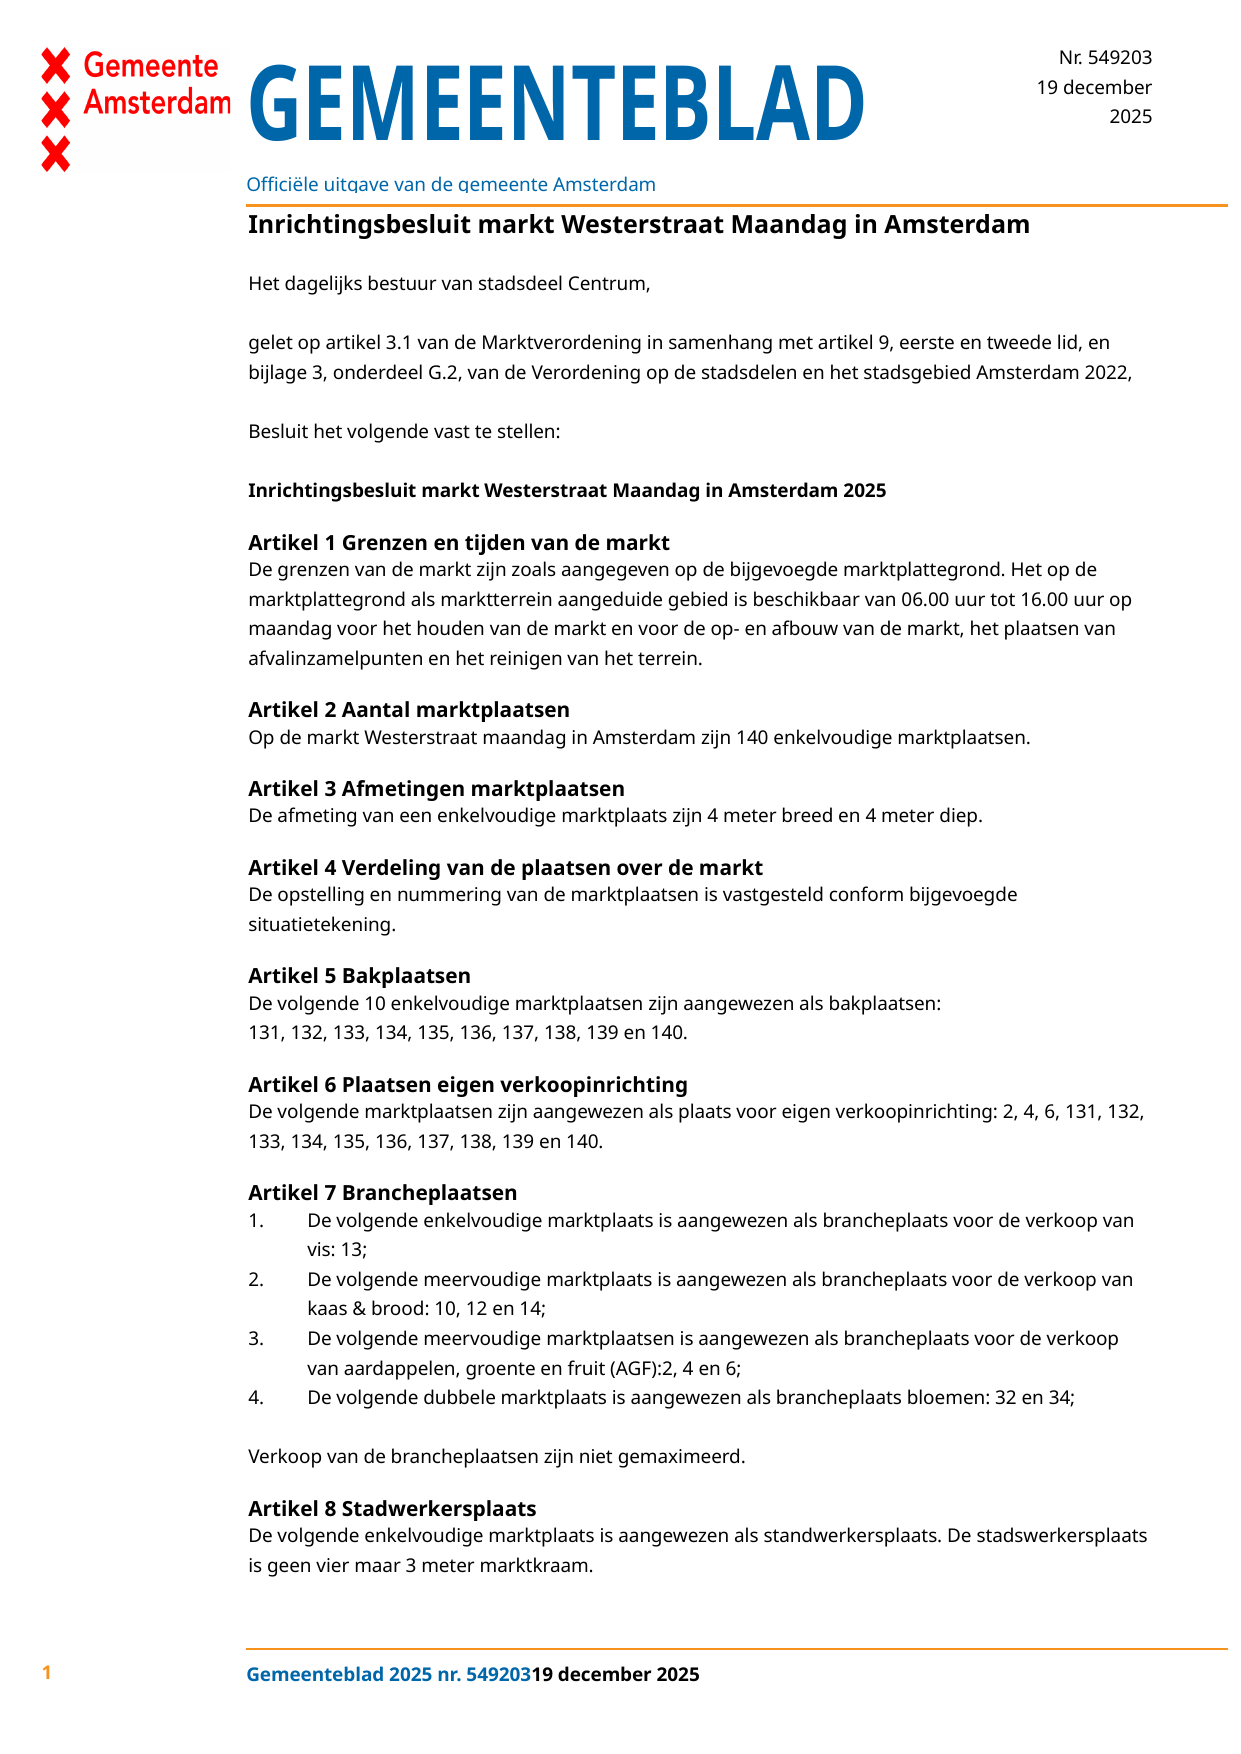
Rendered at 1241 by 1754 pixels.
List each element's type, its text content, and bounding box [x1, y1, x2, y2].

text De volgende marktplaatsen zijn aangewezen als plaats voor eigen verkoopinrichting: 2, 4, 6, 131, 132, 133, 134, 135, 136, 137, 138, 139 en 140. [248, 1098, 1152, 1154]
picture [41, 47, 231, 172]
text Artikel 8 Stadwerkersplaats [248, 1494, 1152, 1522]
text De grenzen van de markt zijn zoals aangegeven op de bijgevoegde marktplattegrond. Het op de marktplattegrond als marktterrein aangeduide gebied is beschikbaar van 06.00 uur tot 16.00 uur op maandag voor het houden van de markt en voor de op- en afbouw van de markt, het plaatsen van afvalinzamelpunten en het reinigen van het terrein. [248, 556, 1152, 671]
list De volgende meervoudige marktplaats is aangewezen als brancheplaats voor de verkoop van kaas & brood: 10, 12 en 14; [248, 1266, 1152, 1321]
text Besluit het volgende vast te stellen: [248, 418, 1152, 444]
text Artikel 4 Verdeling van de plaatsen over de markt [248, 853, 1152, 882]
list De volgende meervoudige marktplaatsen is aangewezen als brancheplaats voor de verkoop van aardappelen, groente en fruit (AGF):2, 4 en 6; [248, 1325, 1152, 1381]
text De opstelling en nummering van de marktplaatsen is vastgesteld conform bijgevoegde situatietekening. [248, 882, 1152, 937]
text Artikel 1 Grenzen en tijden van de markt [248, 528, 1152, 556]
text Artikel 2 Aantal marktplaatsen [248, 695, 1152, 724]
text 131, 132, 133, 134, 135, 136, 137, 138, 139 en 140. [248, 1019, 1152, 1045]
text De afmeting van een enkelvoudige marktplaats zijn 4 meter breed en 4 meter diep. [248, 803, 1152, 828]
text Inrichtingsbesluit markt Westerstraat Maandag in Amsterdam 2025 [248, 477, 1152, 503]
list De volgende dubbele marktplaats is aangewezen als brancheplaats bloemen: 32 en 34; [248, 1384, 1152, 1410]
text Artikel 5 Bakplaatsen [248, 962, 1152, 990]
text Artikel 7 Brancheplaatsen [248, 1178, 1152, 1207]
text De volgende 10 enkelvoudige marktplaatsen zijn aangewezen als bakplaatsen: [248, 990, 1152, 1016]
text Op de markt Westerstraat maandag in Amsterdam zijn 140 enkelvoudige marktplaatsen. [248, 724, 1152, 749]
text De volgende enkelvoudige marktplaats is aangewezen als standwerkersplaats. De stadswerkersplaats is geen vier maar 3 meter marktkraam. [248, 1522, 1152, 1578]
text Het dagelijks bestuur van stadsdeel Centrum, [248, 270, 1152, 296]
text gelet op artikel 3.1 van de Marktverordening in samenhang met artikel 9, eerste en tweede lid, en bijlage 3, onderdeel G.2, van de Verordening op de stadsdelen en het stadsgebied Amsterdam 2022, [248, 329, 1152, 385]
text Artikel 3 Afmetingen marktplaatsen [248, 774, 1152, 803]
text Inrichtingsbesluit markt Westerstraat Maandag in Amsterdam [248, 207, 1152, 241]
text Artikel 6 Plaatsen eigen verkoopinrichting [248, 1070, 1152, 1098]
list De volgende enkelvoudige marktplaats is aangewezen als brancheplaats voor de verkoop van vis: 13; [248, 1207, 1152, 1262]
text Verkoop van de brancheplaatsen zijn niet gemaximeerd. [248, 1443, 1152, 1469]
